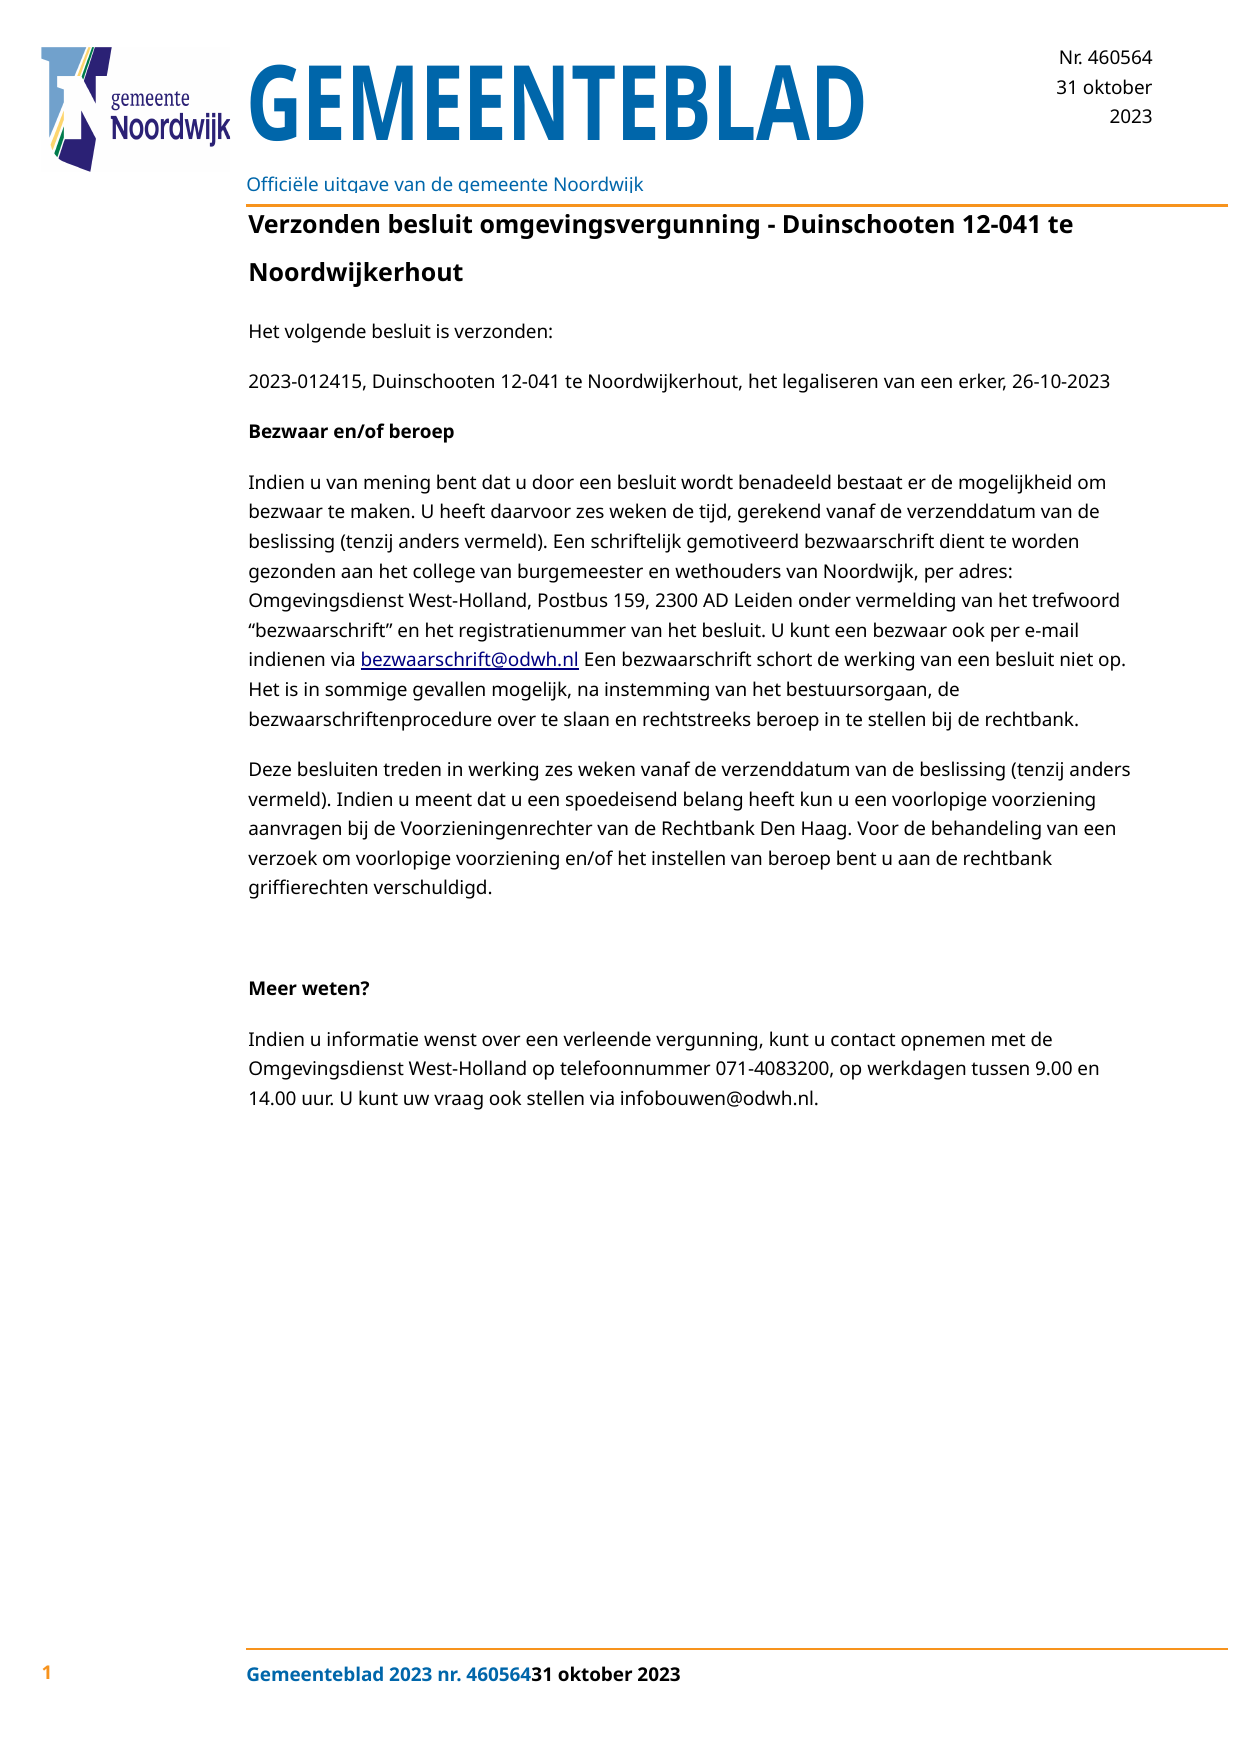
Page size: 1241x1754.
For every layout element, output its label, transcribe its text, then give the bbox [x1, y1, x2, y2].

text Deze besluiten treden in werking zes weken vanaf de verzenddatum van de beslissing (tenzij anders vermeld). Indien u meent dat u een spoedeisend belang heeft kun u een voorlopige voorziening aanvragen bij de Voorzieningenrechter van de Rechtbank Den Haag. Voor de behandeling van een verzoek om voorlopige voorziening en/of het instellen van beroep bent u aan de rechtbank griffierechten verschuldigd. [248, 756, 1152, 900]
text Verzonden besluit omgevingsvergunning - Duinschooten 12-041 te Noordwijkerhout [248, 207, 1152, 288]
picture [41, 47, 231, 172]
text 2023-012415, Duinschooten 12-041 te Noordwijkerhout, het legaliseren van een erker, 26-10-2023 [248, 368, 1152, 394]
text Indien u van mening bent dat u door een besluit wordt benadeeld bestaat er de mogelijkheid om bezwaar te maken. U heeft daarvoor zes weken de tijd, gerekend vanaf de verzenddatum van de beslissing (tenzij anders vermeld). Een schriftelijk gemotiveerd bezwaarschrift dient te worden gezonden aan het college van burgemeester en wethouders van Noordwijk, per adres: Omgevingsdienst West-Holland, Postbus 159, 2300 AD Leiden onder vermelding van het trefwoord “bezwaarschrift” en het registratienummer van het besluit. U kunt een bezwaar ook per e-mail indienen via bezwaarschrift@odwh.nl Een bezwaarschrift schort de werking van een besluit niet op. Het is in sommige gevallen mogelijk, na instemming van het bestuursorgaan, de bezwaarschriftenprocedure over te slaan en rechtstreeks beroep in te stellen bij de rechtbank. [248, 469, 1152, 732]
text Meer weten? [248, 975, 1152, 1001]
text Het volgende besluit is verzonden: [248, 318, 1152, 344]
text Indien u informatie wenst over een verleende vergunning, kunt u contact opnemen met de Omgevingsdienst West-Holland op telefoonnummer 071-4083200, op werkdagen tussen 9.00 en 14.00 uur. U kunt uw vraag ook stellen via infobouwen@odwh.nl. [248, 1026, 1152, 1111]
text Bezwaar en/of beroep [248, 419, 1152, 444]
